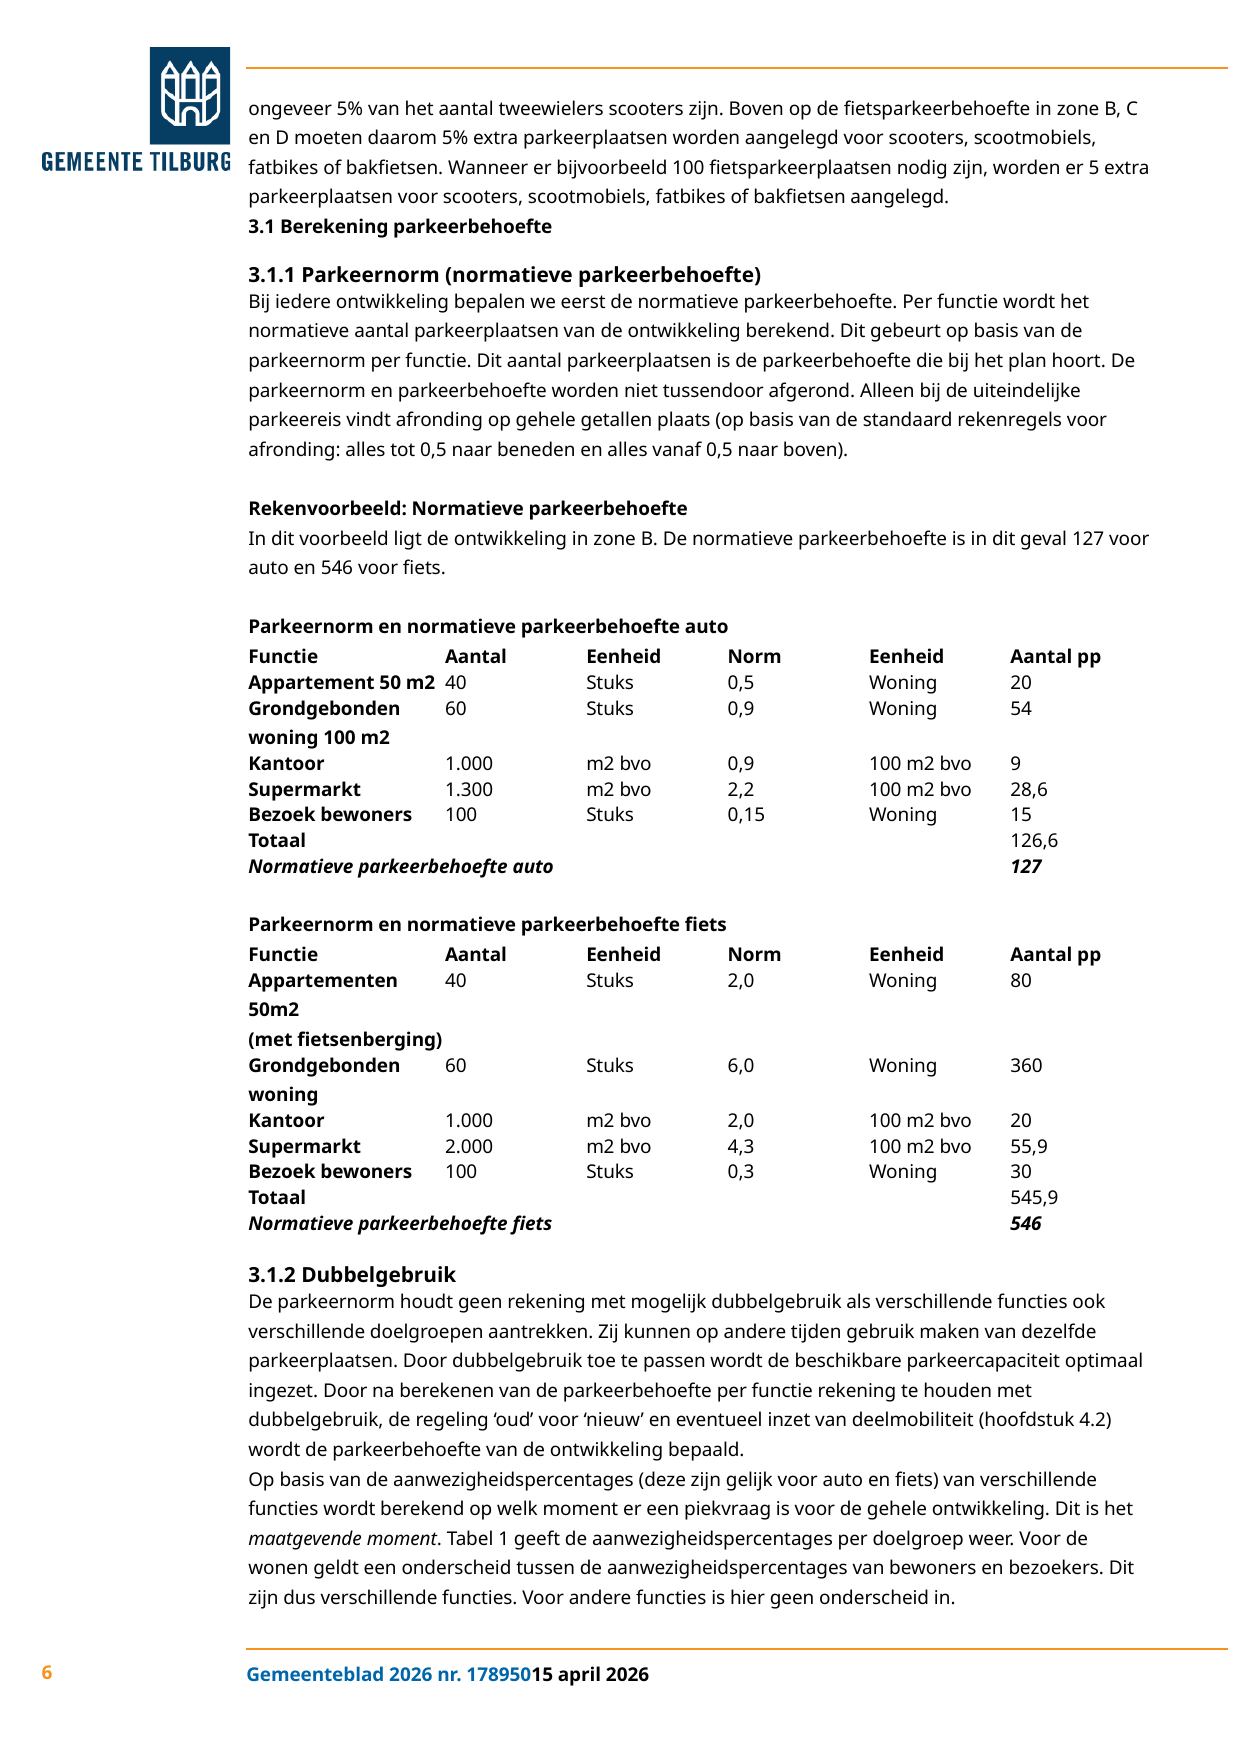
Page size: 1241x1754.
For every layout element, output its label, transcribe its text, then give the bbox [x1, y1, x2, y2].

table_cell [728, 827, 869, 853]
table_cell [445, 827, 586, 853]
text ongeveer 5% van het aantal tweewielers scooters zijn. Boven op de fietsparkeerbehoefte in zone B, C en D moeten daarom 5% extra parkeerplaatsen worden aangelegd voor scooters, scootmobiels, fatbikes of bakfietsen. Wanneer er bijvoorbeeld 100 fietsparkeerplaatsen nodig zijn, worden er 5 extra parkeerplaatsen voor scooters, scootmobiels, fatbikes of bakfietsen aangelegd. [248, 95, 1152, 209]
table_cell [728, 1184, 869, 1210]
table_cell 360 [1010, 1052, 1152, 1107]
table_cell Totaal [248, 827, 445, 853]
table_cell 2,0 [728, 1107, 869, 1133]
table_cell Appartement 50 m2 [248, 669, 445, 695]
table_cell 546 [1010, 1210, 1152, 1236]
table_header Eenheid [869, 643, 1010, 669]
text De parkeernorm houdt geen rekening met mogelijk dubbelgebruik als verschillende functies ook verschillende doelgroepen aantrekken. Zij kunnen op andere tijden gebruik maken van dezelfde parkeerplaatsen. Door dubbelgebruik toe te passen wordt de beschikbare parkeercapaciteit optimaal ingezet. Door na berekenen van de parkeerbehoefte per functie rekening te houden met dubbelgebruik, de regeling ‘oud’ voor ‘nieuw’ en eventueel inzet van deelmobiliteit (hoofdstuk 4.2) wordt de parkeerbehoefte van de ontwikkeling bepaald. [248, 1288, 1152, 1462]
table_cell Grondgebonden woning 100 m2 [248, 695, 445, 750]
text 3.1.2 Dubbelgebruik [248, 1260, 1152, 1288]
text Bij iedere ontwikkeling bepalen we eerst de normatieve parkeerbehoefte. Per functie wordt het normatieve aantal parkeerplaatsen van de ontwikkeling berekend. Dit gebeurt op basis van de parkeernorm per functie. Dit aantal parkeerplaatsen is de parkeerbehoefte die bij het plan hoort. De parkeernorm en parkeerbehoefte worden niet tussendoor afgerond. Alleen bij de uiteindelijke parkeereis vindt afronding op gehele getallen plaats (op basis van de standaard rekenregels voor afronding: alles tot 0,5 naar beneden en alles vanaf 0,5 naar boven). [248, 288, 1152, 462]
table_cell m2 bvo [586, 1107, 727, 1133]
table_cell Normatieve parkeerbehoefte fiets [248, 1210, 1010, 1236]
table_cell 1.300 [445, 776, 586, 801]
table_header Functie [248, 643, 445, 669]
table_cell 15 [1010, 801, 1152, 827]
table_cell m2 bvo [586, 776, 727, 801]
table_cell Woning [869, 801, 1010, 827]
table_cell 545,9 [1010, 1184, 1152, 1210]
table_cell Woning [869, 967, 1010, 1052]
table_header Aantal pp [1010, 941, 1152, 967]
picture [41, 47, 231, 172]
table_cell Bezoek bewoners [248, 1159, 445, 1184]
table_cell 100 [445, 801, 586, 827]
text Parkeernorm en normatieve parkeerbehoefte auto [248, 613, 1152, 639]
table_cell 40 [445, 669, 586, 695]
table_cell 100 m2 bvo [869, 1107, 1010, 1133]
text 3.1.1 Parkeernorm (normatieve parkeerbehoefte) [248, 260, 1152, 288]
table_cell Woning [869, 695, 1010, 750]
table_cell Bezoek bewoners [248, 801, 445, 827]
table_cell Stuks [586, 801, 727, 827]
table_cell 100 m2 bvo [869, 776, 1010, 801]
table_cell 80 [1010, 967, 1152, 1052]
table_header Functie [248, 941, 445, 967]
table_header Eenheid [586, 643, 727, 669]
table_cell 4,3 [728, 1133, 869, 1158]
text Parkeernorm en normatieve parkeerbehoefte fiets [248, 911, 1152, 937]
table_cell Supermarkt [248, 1133, 445, 1158]
table_cell 55,9 [1010, 1133, 1152, 1158]
table_cell [445, 1184, 586, 1210]
table_cell 30 [1010, 1159, 1152, 1184]
table_cell 100 [445, 1159, 586, 1184]
table_cell Kantoor [248, 1107, 445, 1133]
table_cell 60 [445, 695, 586, 750]
table_cell 2.000 [445, 1133, 586, 1158]
table_cell 2,2 [728, 776, 869, 801]
table_cell Stuks [586, 1052, 727, 1107]
table_cell [869, 827, 1010, 853]
table_cell 60 [445, 1052, 586, 1107]
table_cell 2,0 [728, 967, 869, 1052]
table_header Norm [728, 643, 869, 669]
table_header Aantal [445, 941, 586, 967]
table_cell 127 [1010, 853, 1152, 879]
table_cell Appartementen 50m2 (met fietsenberging) [248, 967, 445, 1052]
table_cell Normatieve parkeerbehoefte auto [248, 853, 1010, 879]
table_cell 40 [445, 967, 586, 1052]
table_cell [586, 827, 727, 853]
table_cell 6,0 [728, 1052, 869, 1107]
table_cell Woning [869, 1052, 1010, 1107]
table_cell Grondgebonden woning [248, 1052, 445, 1107]
table_cell 0,15 [728, 801, 869, 827]
table_cell 20 [1010, 1107, 1152, 1133]
table_cell Woning [869, 669, 1010, 695]
table_cell Kantoor [248, 750, 445, 776]
text Op basis van de aanwezigheidspercentages (deze zijn gelijk voor auto en fiets) van verschillende functies wordt berekend op welk moment er een piekvraag is voor de gehele ontwikkeling. Dit is het maatgevende moment. Tabel 1 geeft de aanwezigheidspercentages per doelgroep weer. Voor de wonen geldt een onderscheid tussen de aanwezigheidspercentages van bewoners en bezoekers. Dit zijn dus verschillende functies. Voor andere functies is hier geen onderscheid in. [248, 1466, 1152, 1610]
table_cell 1.000 [445, 750, 586, 776]
table_cell Stuks [586, 1159, 727, 1184]
table_header Norm [728, 941, 869, 967]
table_header Eenheid [586, 941, 727, 967]
table_cell Stuks [586, 669, 727, 695]
table_header Aantal [445, 643, 586, 669]
table_cell 0,3 [728, 1159, 869, 1184]
table_cell 1.000 [445, 1107, 586, 1133]
table_header Aantal pp [1010, 643, 1152, 669]
table_cell Totaal [248, 1184, 445, 1210]
table_cell 0,9 [728, 750, 869, 776]
table_cell Stuks [586, 967, 727, 1052]
table_header Eenheid [869, 941, 1010, 967]
table_cell 54 [1010, 695, 1152, 750]
table_cell Woning [869, 1159, 1010, 1184]
table_cell [586, 1184, 727, 1210]
table_cell 9 [1010, 750, 1152, 776]
table_cell Stuks [586, 695, 727, 750]
table_cell Supermarkt [248, 776, 445, 801]
text 3.1 Berekening parkeerbehoefte [248, 213, 1152, 239]
table_cell 126,6 [1010, 827, 1152, 853]
table_cell 28,6 [1010, 776, 1152, 801]
table_cell 100 m2 bvo [869, 1133, 1010, 1158]
table_cell m2 bvo [586, 750, 727, 776]
table_cell 100 m2 bvo [869, 750, 1010, 776]
table_cell 20 [1010, 669, 1152, 695]
text In dit voorbeeld ligt de ontwikkeling in zone B. De normatieve parkeerbehoefte is in dit geval 127 voor auto en 546 voor fiets. [248, 525, 1152, 580]
table_cell 0,5 [728, 669, 869, 695]
table_cell m2 bvo [586, 1133, 727, 1158]
table_cell 0,9 [728, 695, 869, 750]
text Rekenvoorbeeld: Normatieve parkeerbehoefte [248, 495, 1152, 521]
table_cell [869, 1184, 1010, 1210]
